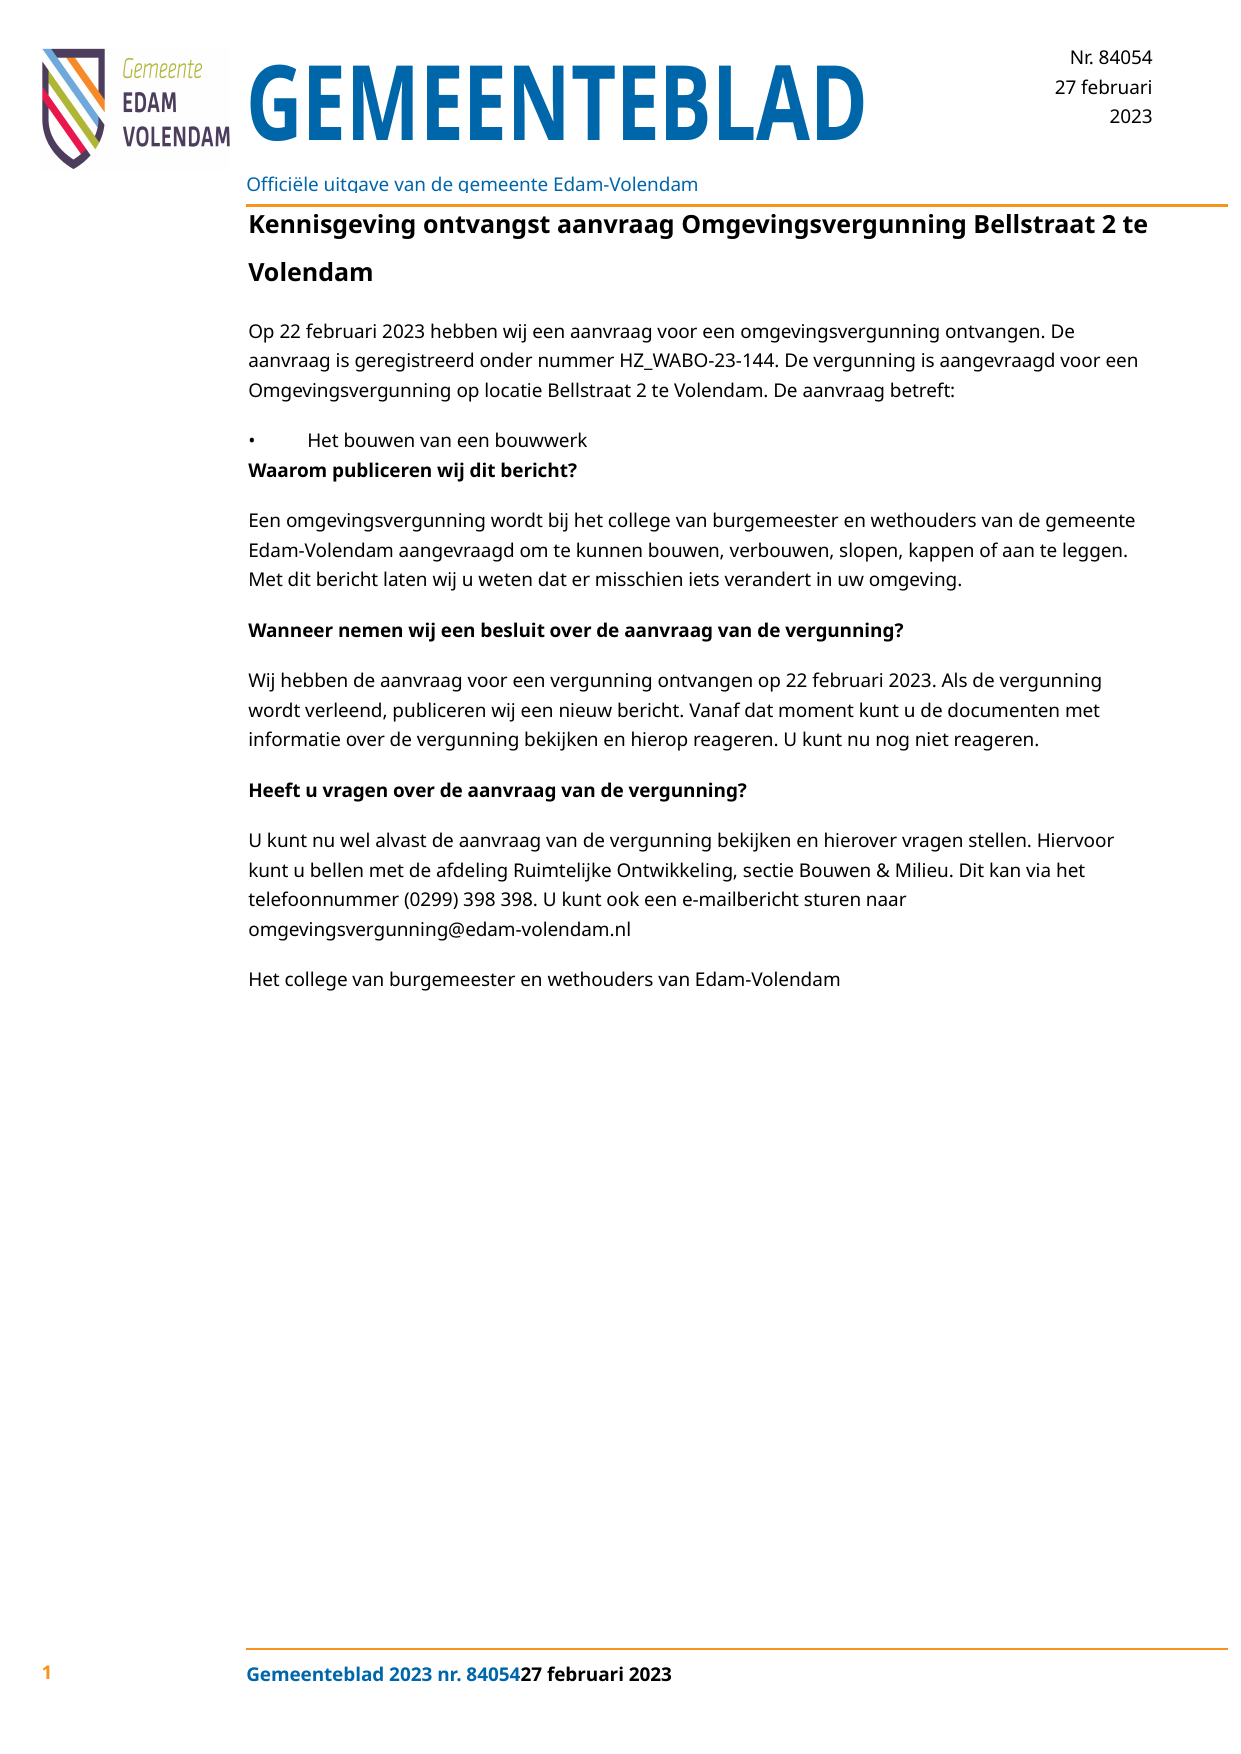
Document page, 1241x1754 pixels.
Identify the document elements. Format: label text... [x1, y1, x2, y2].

text Het college van burgemeester en wethouders van Edam-Volendam [248, 967, 1152, 992]
text Een omgevingsvergunning wordt bij het college van burgemeester en wethouders van de gemeente Edam-Volendam aangevraagd om te kunnen bouwen, verbouwen, slopen, kappen of aan te leggen. Met dit bericht laten wij u weten dat er misschien iets verandert in uw omgeving. [248, 507, 1152, 592]
picture [41, 47, 231, 172]
text Kennisgeving ontvangst aanvraag Omgevingsvergunning Bellstraat 2 te Volendam [248, 207, 1152, 288]
text Op 22 februari 2023 hebben wij een aanvraag voor een omgevingsvergunning ontvangen. De aanvraag is geregistreerd onder nummer HZ_WABO-23-144. De vergunning is aangevraagd voor een Omgevingsvergunning op locatie Bellstraat 2 te Volendam. De aanvraag betreft: [248, 318, 1152, 403]
text Wanneer nemen wij een besluit over de aanvraag van de vergunning? [248, 617, 1152, 643]
text Heeft u vragen over de aanvraag van de vergunning? [248, 777, 1152, 803]
text Waarom publiceren wij dit bericht? [248, 457, 1152, 483]
list Het bouwen van een bouwwerk [248, 427, 1152, 453]
text Wij hebben de aanvraag voor een vergunning ontvangen op 22 februari 2023. Als de vergunning wordt verleend, publiceren wij een nieuw bericht. Vanaf dat moment kunt u de documenten met informatie over de vergunning bekijken en hierop reageren. U kunt nu nog niet reageren. [248, 667, 1152, 752]
text U kunt nu wel alvast de aanvraag van de vergunning bekijken en hierover vragen stellen. Hiervoor kunt u bellen met de afdeling Ruimtelijke Ontwikkeling, sectie Bouwen & Milieu. Dit kan via het telefoonnummer (0299) 398 398. U kunt ook een e-mailbericht sturen naar omgevingsvergunning@edam-volendam.nl [248, 827, 1152, 942]
